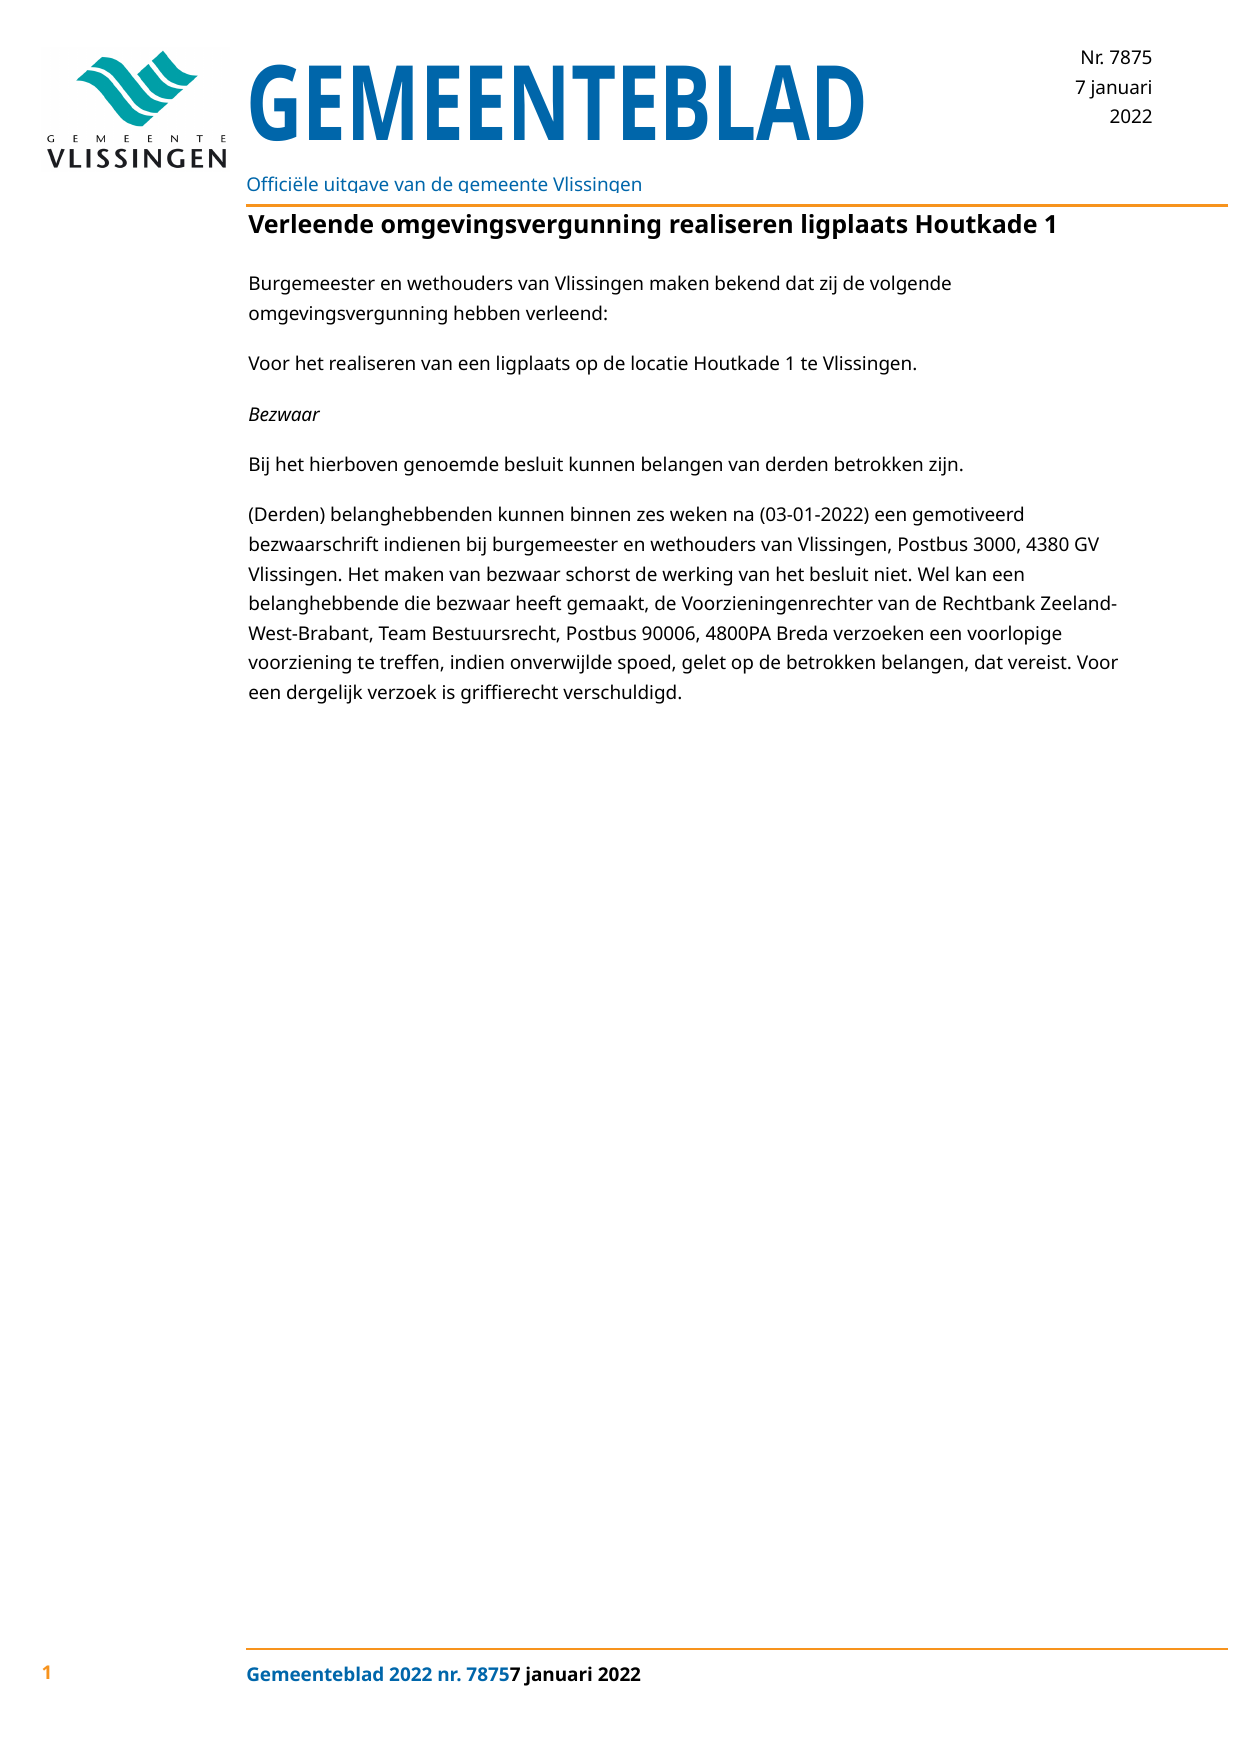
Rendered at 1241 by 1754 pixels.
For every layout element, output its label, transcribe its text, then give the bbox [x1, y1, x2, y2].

picture [41, 47, 231, 172]
text Bezwaar [248, 401, 1152, 426]
text Bij het hierboven genoemde besluit kunnen belangen van derden betrokken zijn. [248, 451, 1152, 477]
text Verleende omgevingsvergunning realiseren ligplaats Houtkade 1 [248, 207, 1152, 241]
text Burgemeester en wethouders van Vlissingen maken bekend dat zij de volgende omgevingsvergunning hebben verleend: [248, 270, 1152, 326]
text (Derden) belanghebbenden kunnen binnen zes weken na (03-01-2022) een gemotiveerd bezwaarschrift indienen bij burgemeester en wethouders van Vlissingen, Postbus 3000, 4380 GV Vlissingen. Het maken van bezwaar schorst de werking van het besluit niet. Wel kan een belanghebbende die bezwaar heeft gemaakt, de Voorzieningenrechter van de Rechtbank Zeeland-West-Brabant, Team Bestuursrecht, Postbus 90006, 4800PA Breda verzoeken een voorlopige voorziening te treffen, indien onverwijlde spoed, gelet op de betrokken belangen, dat vereist. Voor een dergelijk verzoek is griffierecht verschuldigd. [248, 502, 1152, 705]
text Voor het realiseren van een ligplaats op de locatie Houtkade 1 te Vlissingen. [248, 350, 1152, 376]
